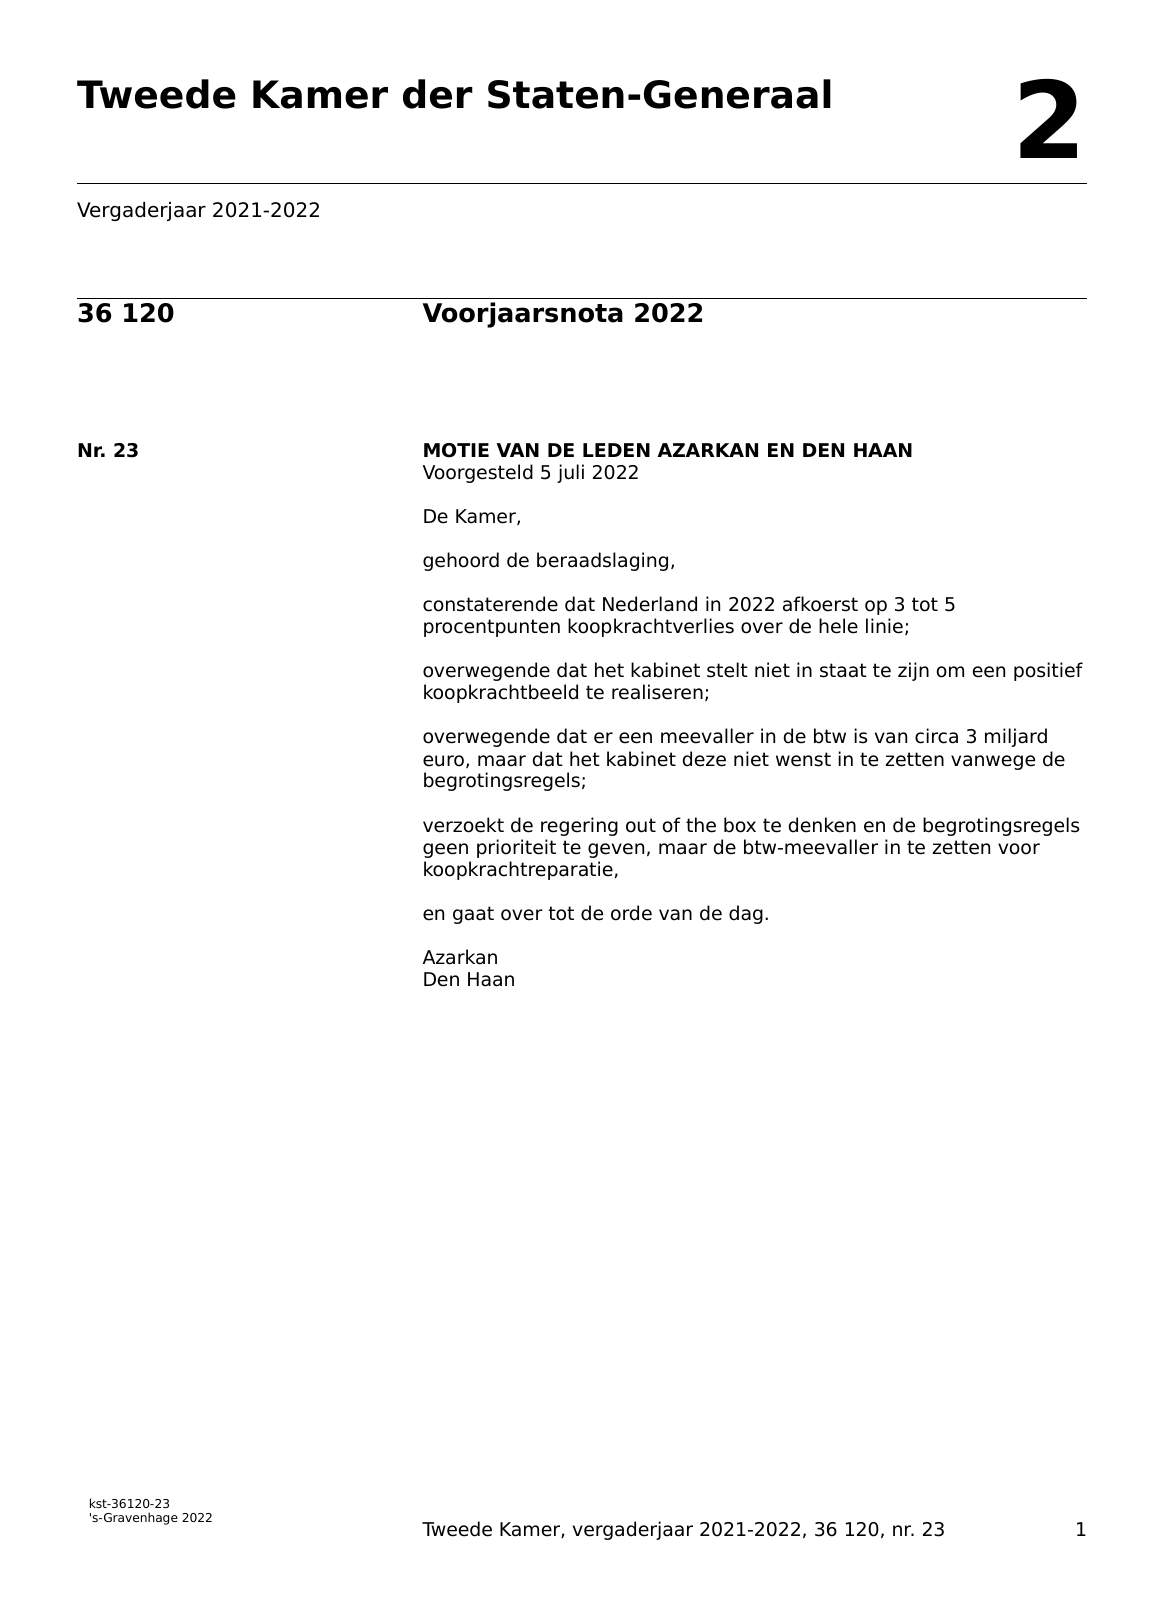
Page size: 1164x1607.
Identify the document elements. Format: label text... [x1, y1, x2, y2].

text Den Haan [422, 969, 1087, 991]
text De Kamer, [422, 506, 1087, 528]
text overwegende dat het kabinet stelt niet in staat te zijn om een positief koopkrachtbeeld te realiseren; [422, 660, 1087, 704]
text kst-36120-23 [88, 1497, 323, 1511]
subtitle Nr. 23 MOTIE VAN DE LEDEN AZARKAN EN DEN HAAN [77, 440, 1087, 462]
text gehoord de beraadslaging, [422, 550, 1087, 572]
table_header Tweede Kamer der Staten-Generaal [77, 59, 886, 183]
text constaterende dat Nederland in 2022 afkoerst op 3 tot 5 procentpunten koopkrachtverlies over de hele linie; [422, 594, 1087, 638]
text Voorgesteld 5 juli 2022 [422, 462, 1087, 484]
text en gaat over tot de orde van de dag. [422, 903, 1087, 925]
subtitle 36 120 Voorjaarsnota 2022 [77, 299, 1087, 329]
text 's-Gravenhage 2022 [88, 1511, 323, 1525]
text overwegende dat er een meevaller in de btw is van circa 3 miljard euro, maar dat het kabinet deze niet wenst in te zetten vanwege de begrotingsregels; [422, 726, 1087, 792]
text verzoekt de regering out of the box te denken en de begrotingsregels geen prioriteit te geven, maar de btw-meevaller in te zetten voor koopkrachtreparatie, [422, 814, 1087, 881]
table_header 2 [886, 59, 1087, 183]
table_cell Vergaderjaar 2021-2022 [77, 184, 1087, 298]
text Azarkan [422, 947, 1087, 969]
